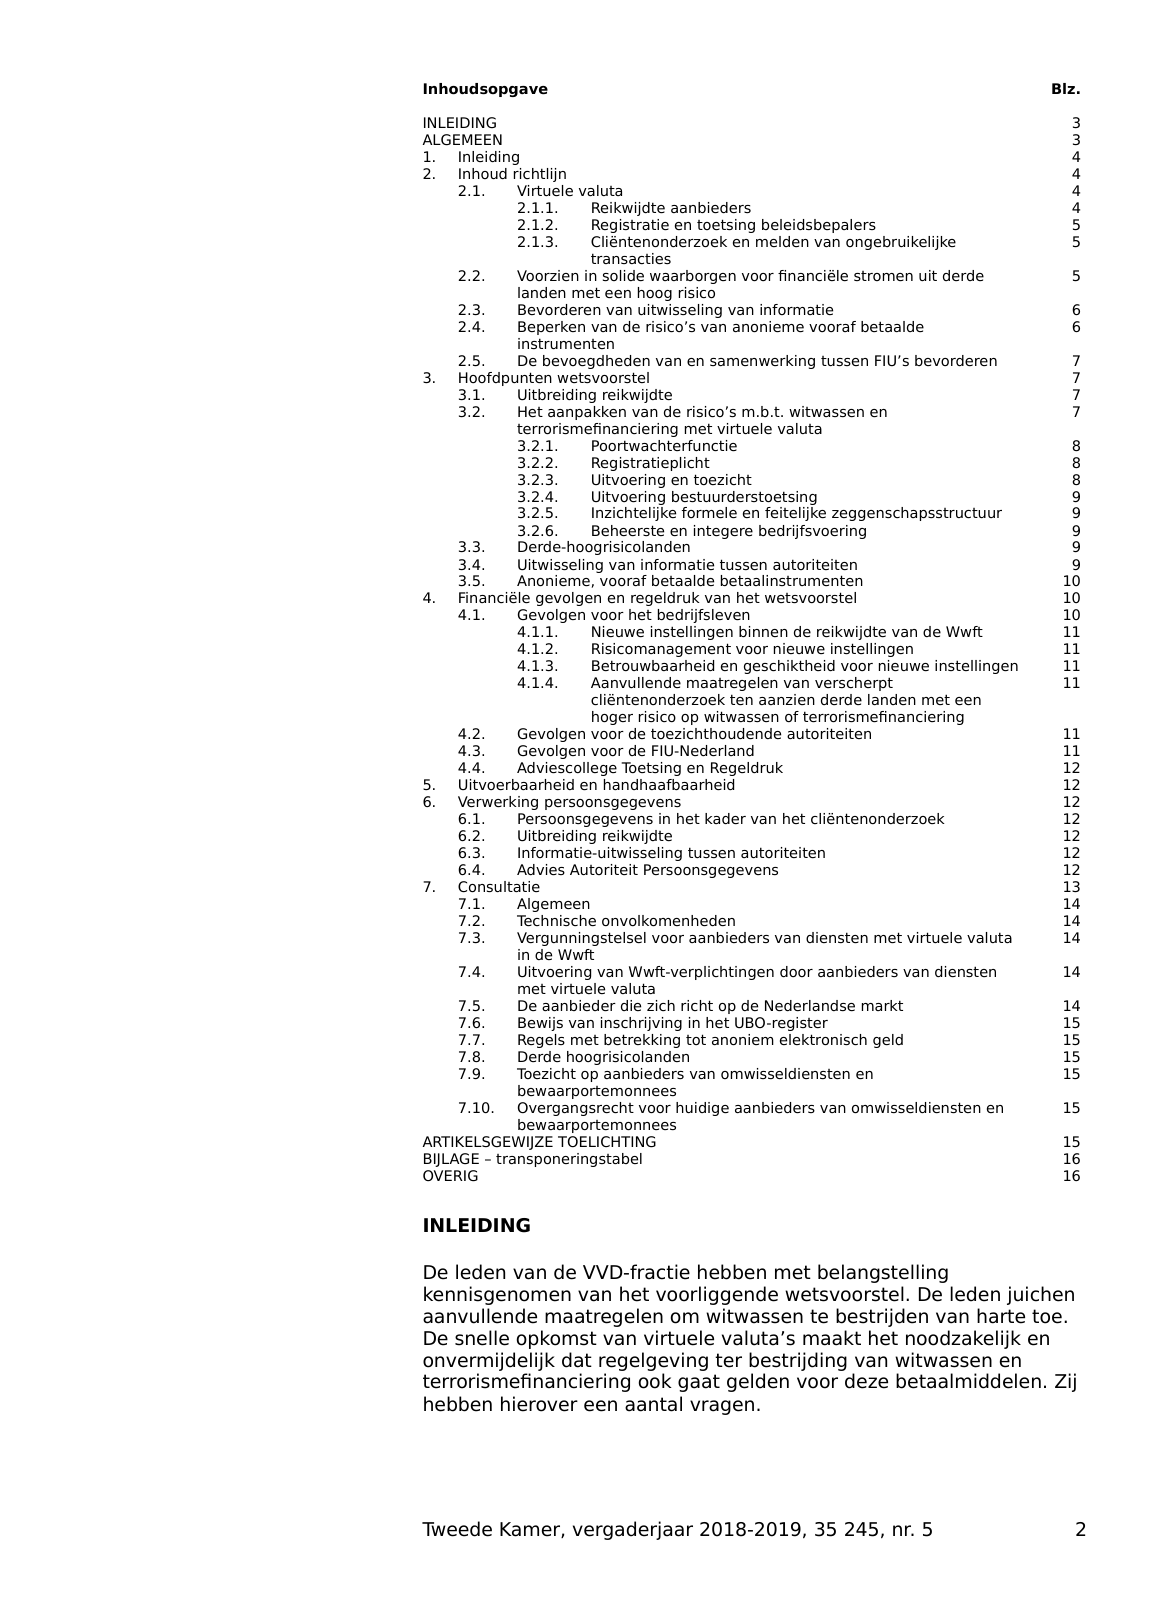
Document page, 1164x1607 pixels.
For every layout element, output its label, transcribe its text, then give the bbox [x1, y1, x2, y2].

table_cell Gevolgen voor het bedrijfsleven [511, 607, 1027, 624]
table_cell Uitbreiding reikwijdte [511, 828, 1027, 845]
table_cell [422, 489, 452, 505]
table_cell 3.3. [452, 539, 511, 556]
table_cell 4.1.3. [511, 658, 584, 675]
table_cell 14 [1028, 930, 1087, 964]
table_cell [422, 1100, 452, 1134]
table_cell [422, 607, 452, 624]
table_cell 4 [1028, 166, 1087, 183]
table_cell [422, 658, 452, 675]
table_cell Uitvoering bestuurderstoetsing [585, 489, 1027, 505]
table_cell Derde-hoogrisicolanden [511, 539, 1027, 556]
table_cell [422, 217, 452, 234]
table_cell 3.2.1. [511, 438, 584, 454]
table_cell Derde hoogrisicolanden [511, 1049, 1027, 1066]
table_cell Uitvoering en toezicht [585, 471, 1027, 488]
table_cell 15 [1028, 1066, 1087, 1100]
table_cell 6.2. [452, 828, 511, 845]
table_cell [422, 760, 452, 777]
table_cell 13 [1028, 879, 1087, 896]
table_cell De aanbieder die zich richt op de Nederlandse markt [511, 998, 1027, 1015]
table_cell 2.3. [452, 302, 511, 319]
table_cell 14 [1028, 896, 1087, 913]
table_cell 4.1.4. [511, 675, 584, 726]
table_cell [452, 624, 511, 641]
table_cell 7. [422, 879, 452, 896]
table_cell 2. [422, 166, 452, 183]
table_cell [422, 675, 452, 726]
table_cell [422, 183, 452, 200]
table_cell [422, 811, 452, 828]
table_cell Betrouwbaarheid en geschiktheid voor nieuwe instellingen [585, 658, 1027, 675]
table_cell [422, 539, 452, 556]
table_cell Inhoud richtlijn [452, 166, 1027, 183]
table_cell [422, 505, 452, 522]
table_cell [422, 438, 452, 454]
table_cell 7 [1028, 387, 1087, 403]
table_cell 7.6. [452, 1015, 511, 1032]
table_cell Bewijs van inschrijving in het UBO-register [511, 1015, 1027, 1032]
table_cell Cliëntenonderzoek en melden van ongebruikelijke transacties [585, 234, 1027, 268]
table_cell 6. [422, 794, 452, 811]
table_cell 10 [1028, 590, 1087, 607]
table_cell Uitvoering van Wwft-verplichtingen door aanbieders van diensten met virtuele valuta [511, 964, 1027, 998]
table_cell [422, 862, 452, 879]
table_cell Consultatie [452, 879, 1027, 896]
table_cell [452, 658, 511, 675]
table_cell [452, 471, 511, 488]
table_cell [422, 471, 452, 488]
table_cell 12 [1028, 811, 1087, 828]
table_cell ALGEMEEN [422, 132, 1027, 149]
table_cell Overgangsrecht voor huidige aanbieders van omwisseldiensten en bewaarportemonnees [511, 1100, 1027, 1134]
table_cell 15 [1028, 1134, 1087, 1151]
table_cell Adviescollege Toetsing en Regeldruk [511, 760, 1027, 777]
table_cell [422, 200, 452, 217]
table_cell [511, 98, 584, 115]
table_cell [422, 353, 452, 369]
table_cell Aanvullende maatregelen van verscherpt cliëntenonderzoek ten aanzien derde landen met een hoger risico op witwassen of terrorismefinanciering [585, 675, 1027, 726]
table_cell [422, 268, 452, 302]
table_cell [452, 675, 511, 726]
table_cell [422, 964, 452, 998]
table_cell 4.1.1. [511, 624, 584, 641]
table_cell 6.3. [452, 845, 511, 862]
table_cell 10 [1028, 573, 1087, 590]
table_cell 7.10. [452, 1100, 511, 1134]
table_cell 2.5. [452, 353, 511, 369]
table_cell Toezicht op aanbieders van omwisseldiensten en bewaarportemonnees [511, 1066, 1027, 1100]
table_cell 6 [1028, 319, 1087, 353]
table_cell 3 [1028, 132, 1087, 149]
table_cell 16 [1028, 1151, 1087, 1168]
table_cell 7.7. [452, 1032, 511, 1049]
table_cell 6.1. [452, 811, 511, 828]
table_cell 9 [1028, 489, 1087, 505]
table_cell Financiële gevolgen en regeldruk van het wetsvoorstel [452, 590, 1027, 607]
table_cell 3 [1028, 115, 1087, 132]
table_cell 3.2. [452, 404, 511, 437]
table_cell BIJLAGE – transponeringstabel [422, 1151, 1027, 1168]
table_cell Voorzien in solide waarborgen voor financiële stromen uit derde landen met een hoog risico [511, 268, 1027, 302]
table_cell 12 [1028, 862, 1087, 879]
table_cell 8 [1028, 455, 1087, 471]
table_cell [422, 319, 452, 353]
table_cell 11 [1028, 743, 1087, 760]
table_cell [422, 1032, 452, 1049]
table_cell [422, 726, 452, 743]
table_cell Verwerking persoonsgegevens [452, 794, 1027, 811]
table_cell Uitbreiding reikwijdte [511, 387, 1027, 403]
table_cell 7.8. [452, 1049, 511, 1066]
table_cell 12 [1028, 828, 1087, 845]
table_cell 14 [1028, 913, 1087, 930]
table_cell 3.4. [452, 556, 511, 573]
table_cell 2.1.1. [511, 200, 584, 217]
table_cell [452, 438, 511, 454]
table_cell 9 [1028, 539, 1087, 556]
table_cell 4.1.2. [511, 641, 584, 658]
table_cell 10 [1028, 607, 1087, 624]
table_cell 14 [1028, 998, 1087, 1015]
table_cell 7.5. [452, 998, 511, 1015]
table_cell [452, 489, 511, 505]
table_cell Risicomanagement voor nieuwe instellingen [585, 641, 1027, 658]
table_cell Gevolgen voor de FIU-Nederland [511, 743, 1027, 760]
table_cell [452, 200, 511, 217]
table_cell 3.2.6. [511, 523, 584, 539]
table_cell [422, 1015, 452, 1032]
table_cell 1. [422, 149, 452, 166]
table_cell Gevolgen voor de toezichthoudende autoriteiten [511, 726, 1027, 743]
table_cell Anonieme, vooraf betaalde betaalinstrumenten [511, 573, 1027, 590]
table_cell 15 [1028, 1049, 1087, 1066]
table_cell 14 [1028, 964, 1087, 998]
table_cell 5 [1028, 234, 1087, 268]
table_cell [422, 624, 452, 641]
table_cell Vergunningstelsel voor aanbieders van diensten met virtuele valuta in de Wwft [511, 930, 1027, 964]
table_cell [585, 98, 1027, 115]
table_cell 2.2. [452, 268, 511, 302]
table_cell 5 [1028, 268, 1087, 302]
table_cell Uitwisseling van informatie tussen autoriteiten [511, 556, 1027, 573]
table_cell 4 [1028, 149, 1087, 166]
table_cell 8 [1028, 471, 1087, 488]
table_header Blz. [1028, 81, 1087, 98]
table_cell 11 [1028, 624, 1087, 641]
table_cell [422, 743, 452, 760]
table_cell 4.4. [452, 760, 511, 777]
table_cell Bevorderen van uitwisseling van informatie [511, 302, 1027, 319]
table_cell [452, 234, 511, 268]
table_cell 3.5. [452, 573, 511, 590]
table_cell Reikwijdte aanbieders [585, 200, 1027, 217]
table_cell [1028, 98, 1087, 115]
table_cell Nieuwe instellingen binnen de reikwijdte van de Wwft [585, 624, 1027, 641]
table_cell 8 [1028, 438, 1087, 454]
table_cell [422, 573, 452, 590]
table_cell Algemeen [511, 896, 1027, 913]
table_cell 6.4. [452, 862, 511, 879]
table_cell 12 [1028, 760, 1087, 777]
table_cell [452, 505, 511, 522]
table_header Inhoudsopgave [422, 81, 1027, 98]
table_cell [452, 641, 511, 658]
table_cell INLEIDING [422, 115, 1027, 132]
table_cell [422, 1066, 452, 1100]
table_cell De bevoegdheden van en samenwerking tussen FIU’s bevorderen [511, 353, 1027, 369]
table_cell [422, 1049, 452, 1066]
table_cell [422, 896, 452, 913]
table_cell 15 [1028, 1100, 1087, 1134]
table_cell 12 [1028, 794, 1087, 811]
table_cell Beheerste en integere bedrijfsvoering [585, 523, 1027, 539]
table_cell Beperken van de risico’s van anonieme vooraf betaalde instrumenten [511, 319, 1027, 353]
table_cell 2.1.2. [511, 217, 584, 234]
table_cell 15 [1028, 1015, 1087, 1032]
table_cell 16 [1028, 1168, 1087, 1184]
table_cell Hoofdpunten wetsvoorstel [452, 370, 1027, 387]
table_cell ARTIKELSGEWIJZE TOELICHTING [422, 1134, 1027, 1151]
table_cell 11 [1028, 726, 1087, 743]
table_cell 7 [1028, 370, 1087, 387]
table_cell 3.2.2. [511, 455, 584, 471]
table_cell [422, 998, 452, 1015]
table_cell Uitvoerbaarheid en handhaafbaarheid [452, 777, 1027, 794]
table_cell 15 [1028, 1032, 1087, 1049]
table_cell [422, 98, 452, 115]
table_cell 7.2. [452, 913, 511, 930]
subtitle INLEIDING [422, 1214, 1087, 1237]
table_cell [422, 387, 452, 403]
table_cell Technische onvolkomenheden [511, 913, 1027, 930]
table_cell [452, 455, 511, 471]
table_cell 3.2.5. [511, 505, 584, 522]
table_cell 12 [1028, 777, 1087, 794]
table_cell OVERIG [422, 1168, 1027, 1184]
table_cell 4.3. [452, 743, 511, 760]
table_cell Informatie-uitwisseling tussen autoriteiten [511, 845, 1027, 862]
table_cell 5. [422, 777, 452, 794]
table_cell Regels met betrekking tot anoniem elektronisch geld [511, 1032, 1027, 1049]
table_cell 4.1. [452, 607, 511, 624]
table_cell 3. [422, 370, 452, 387]
table_cell 2.1.3. [511, 234, 584, 268]
table_cell [422, 234, 452, 268]
table_cell Registratieplicht [585, 455, 1027, 471]
table_cell 12 [1028, 845, 1087, 862]
table_cell 3.2.3. [511, 471, 584, 488]
table_cell 7.4. [452, 964, 511, 998]
table_cell Inleiding [452, 149, 1027, 166]
table_cell Poortwachterfunctie [585, 438, 1027, 454]
table_cell [452, 523, 511, 539]
table_cell [422, 404, 452, 437]
table_cell 9 [1028, 523, 1087, 539]
table_cell 7 [1028, 353, 1087, 369]
table_cell 7.9. [452, 1066, 511, 1100]
table_cell [422, 641, 452, 658]
table_cell 7.3. [452, 930, 511, 964]
table_cell [452, 217, 511, 234]
table_cell 4 [1028, 183, 1087, 200]
table_cell 9 [1028, 505, 1087, 522]
table_cell 11 [1028, 658, 1087, 675]
table_cell 2.4. [452, 319, 511, 353]
table_cell 11 [1028, 641, 1087, 658]
table_cell 3.1. [452, 387, 511, 403]
table_cell 7 [1028, 404, 1087, 437]
table_cell 6 [1028, 302, 1087, 319]
table_cell Persoonsgegevens in het kader van het cliëntenonderzoek [511, 811, 1027, 828]
table_cell 7.1. [452, 896, 511, 913]
table_cell [422, 523, 452, 539]
table_cell Registratie en toetsing beleidsbepalers [585, 217, 1027, 234]
table_cell 4.2. [452, 726, 511, 743]
table_cell Virtuele valuta [511, 183, 1027, 200]
table_cell 4 [1028, 200, 1087, 217]
table_cell [422, 455, 452, 471]
table_cell [422, 930, 452, 964]
table_cell [422, 828, 452, 845]
table_cell Het aanpakken van de risico’s m.b.t. witwassen en terrorismefinanciering met virtuele valuta [511, 404, 1027, 437]
table_cell 9 [1028, 556, 1087, 573]
table_cell Inzichtelijke formele en feitelijke zeggenschapsstructuur [585, 505, 1027, 522]
table_cell [422, 556, 452, 573]
text De leden van de VVD-fractie hebben met belangstelling kennisgenomen van het voorliggende wetsvoorstel. De leden juichen aanvullende maatregelen om witwassen te bestrijden van harte toe. De snelle opkomst van virtuele valuta’s maakt het noodzakelijk en onvermijdelijk dat regelgeving ter bestrijding van witwassen en terrorismefinanciering ook gaat gelden voor deze betaalmiddelen. Zij hebben hierover een aantal vragen. [422, 1262, 1087, 1415]
table_cell 11 [1028, 675, 1087, 726]
table_cell Advies Autoriteit Persoonsgegevens [511, 862, 1027, 879]
table_cell [422, 302, 452, 319]
table_cell [422, 913, 452, 930]
table_cell 2.1. [452, 183, 511, 200]
table_cell 5 [1028, 217, 1087, 234]
table_cell [452, 98, 511, 115]
table_cell 4. [422, 590, 452, 607]
table_cell [422, 845, 452, 862]
table_cell 3.2.4. [511, 489, 584, 505]
